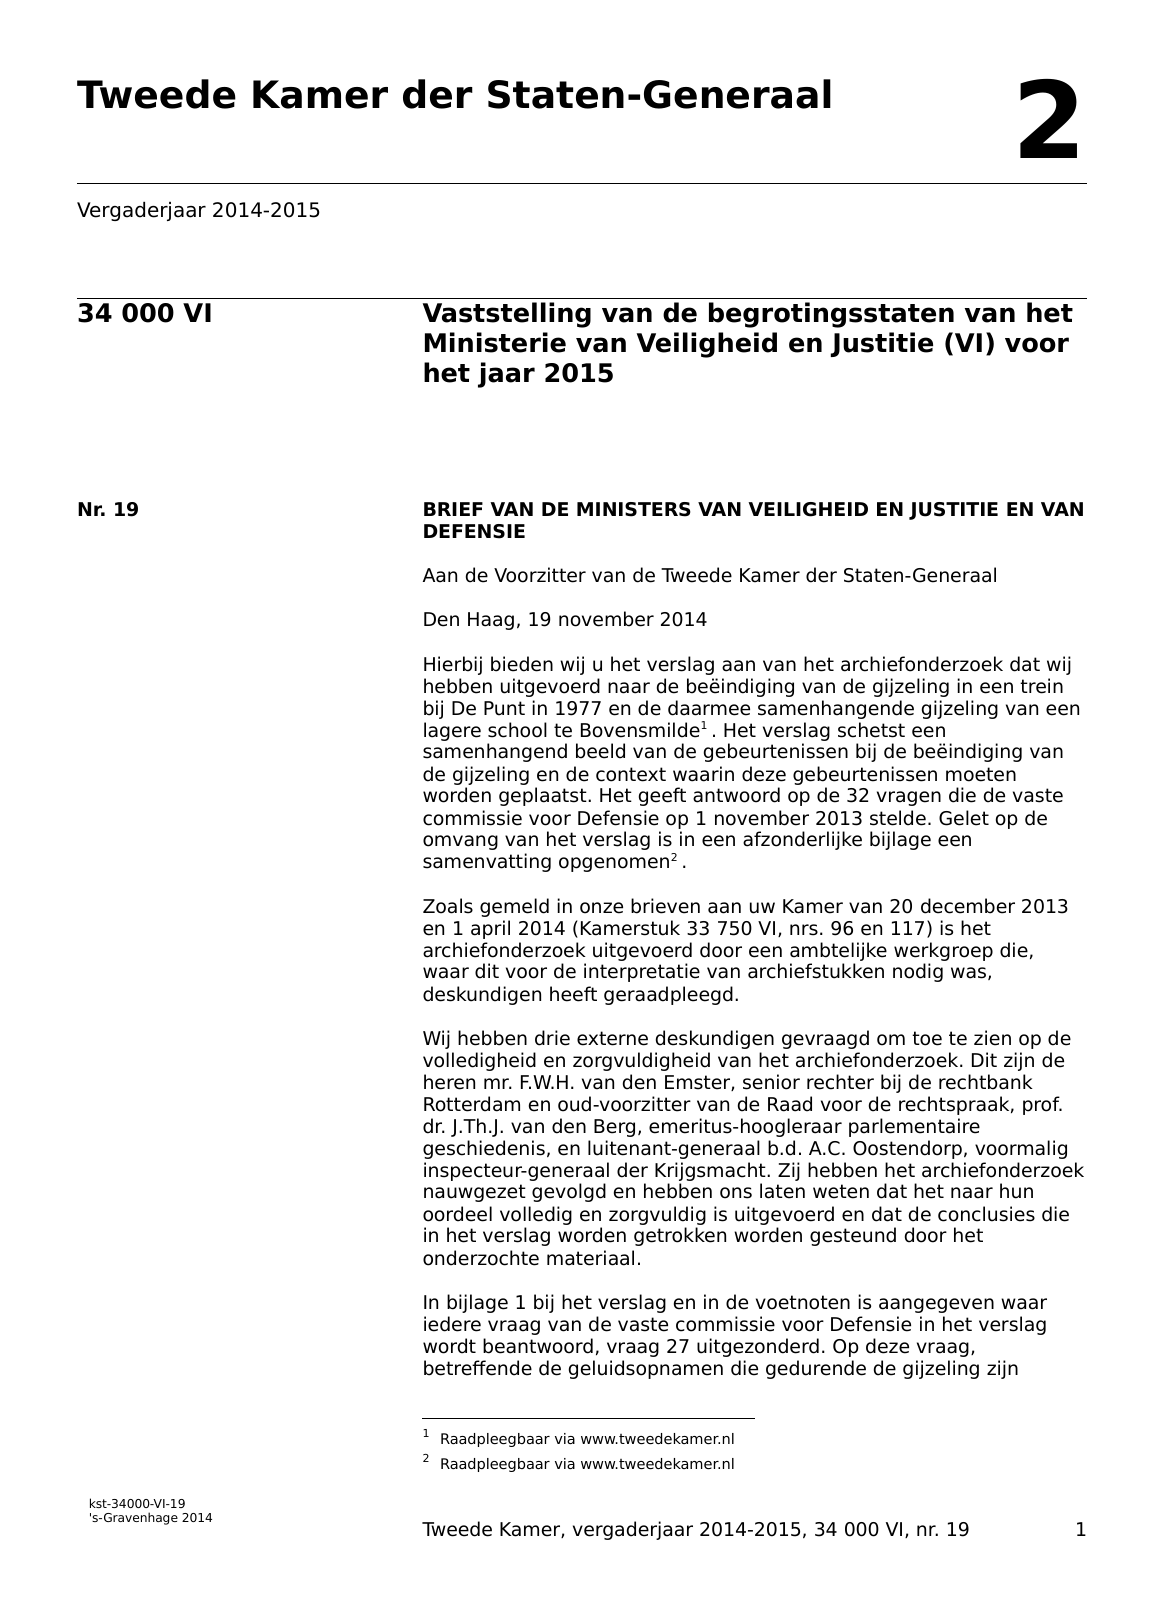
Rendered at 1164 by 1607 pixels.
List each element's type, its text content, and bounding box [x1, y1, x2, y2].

text Raadpleegbaar via www.tweedekamer.nl [422, 1427, 1087, 1449]
text Zoals gemeld in onze brieven aan uw Kamer van 20 december 2013 en 1 april 2014 (Kamerstuk 33 750 VI, nrs. 96 en 117) is het archiefonderzoek uitgevoerd door een ambtelijke werkgroep die, waar dit voor de interpretatie van archiefstukken nodig was, deskundigen heeft geraadpleegd. [422, 896, 1087, 1005]
table_header Tweede Kamer der Staten-Generaal [77, 59, 886, 183]
subtitle Nr. 19 BRIEF VAN DE MINISTERS VAN VEILIGHEID EN JUSTITIE EN VAN DEFENSIE [77, 499, 1087, 543]
text Wij hebben drie externe deskundigen gevraagd om toe te zien op de volledigheid en zorgvuldigheid van het archiefonderzoek. Dit zijn de heren mr. F.W.H. van den Emster, senior rechter bij de rechtbank Rotterdam en oud-voorzitter van de Raad voor de rechtspraak, prof. dr. J.Th.J. van den Berg, emeritus-hoogleraar parlementaire geschiedenis, en luitenant-generaal b.d. A.C. Oostendorp, voormalig inspecteur-generaal der Krijgsmacht. Zij hebben het archiefonderzoek nauwgezet gevolgd en hebben ons laten weten dat het naar hun oordeel volledig en zorgvuldig is uitgevoerd en dat de conclusies die in het verslag worden getrokken worden gesteund door het onderzochte materiaal. [422, 1028, 1087, 1269]
text Aan de Voorzitter van de Tweede Kamer der Staten-Generaal [422, 565, 1087, 587]
text Hierbij bieden wij u het verslag aan van het archiefonderzoek dat wij hebben uitgevoerd naar de beëindiging van de gijzeling in een trein bij De Punt in 1977 en de daarmee samenhangende gijzeling van een lagere school te Bovensmilde. Het verslag schetst een samenhangend beeld van de gebeurtenissen bij de beëindiging van de gijzeling en de context waarin deze gebeurtenissen moeten worden geplaatst. Het geeft antwoord op de 32 vragen die de vaste commissie voor Defensie op 1 november 2013 stelde. Gelet op de omvang van het verslag is in een afzonderlijke bijlage een samenvatting opgenomen. [422, 653, 1087, 873]
text Raadpleegbaar via www.tweedekamer.nl [422, 1452, 1087, 1474]
text 's-Gravenhage 2014 [88, 1511, 323, 1525]
text In bijlage 1 bij het verslag en in de voetnoten is aangegeven waar iedere vraag van de vaste commissie voor Defensie in het verslag wordt beantwoord, vraag 27 uitgezonderd. Op deze vraag, betreffende de geluidsopnamen die gedurende de gijzeling zijn [422, 1292, 1087, 1379]
text Den Haag, 19 november 2014 [422, 609, 1087, 631]
table_header 2 [886, 59, 1087, 183]
text kst-34000-VI-19 [88, 1497, 323, 1511]
table_cell Vergaderjaar 2014-2015 [77, 184, 1087, 298]
subtitle 34 000 VI Vaststelling van de begrotingsstaten van het Ministerie van Veiligheid en Justitie (VI) voor het jaar 2015 [77, 299, 1087, 388]
